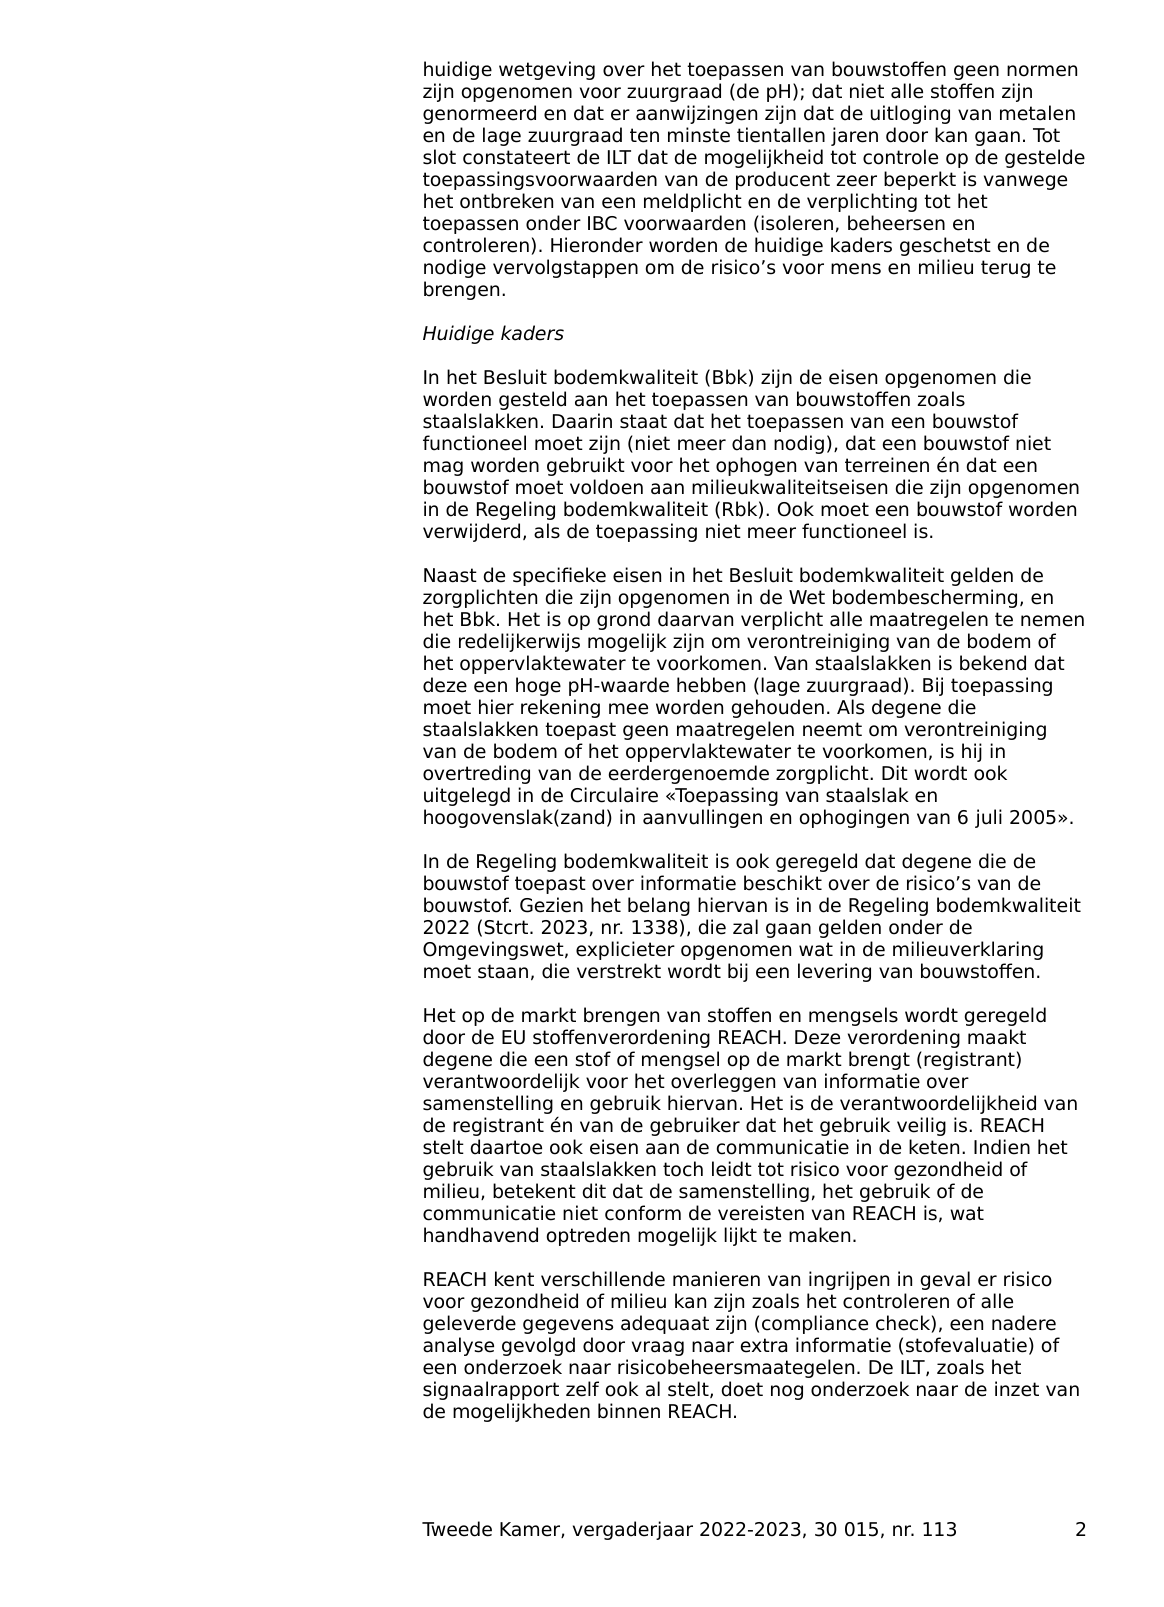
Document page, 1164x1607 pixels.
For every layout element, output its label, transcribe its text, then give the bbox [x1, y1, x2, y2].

subtitle Huidige kaders [422, 323, 1087, 345]
text In de Regeling bodemkwaliteit is ook geregeld dat degene die de bouwstof toepast over informatie beschikt over de risico’s van de bouwstof. Gezien het belang hiervan is in de Regeling bodemkwaliteit 2022 (Stcrt. 2023, nr. 1338), die zal gaan gelden onder de Omgevingswet, explicieter opgenomen wat in de milieuverklaring moet staan, die verstrekt wordt bij een levering van bouwstoffen. [422, 851, 1087, 983]
text huidige wetgeving over het toepassen van bouwstoffen geen normen zijn opgenomen voor zuurgraad (de pH); dat niet alle stoffen zijn genormeerd en dat er aanwijzingen zijn dat de uitloging van metalen en de lage zuurgraad ten minste tientallen jaren door kan gaan. Tot slot constateert de ILT dat de mogelijkheid tot controle op de gestelde toepassingsvoorwaarden van de producent zeer beperkt is vanwege het ontbreken van een meldplicht en de verplichting tot het toepassen onder IBC voorwaarden (isoleren, beheersen en controleren). Hieronder worden de huidige kaders geschetst en de nodige vervolgstappen om de risico’s voor mens en milieu terug te brengen. [422, 59, 1087, 301]
text Het op de markt brengen van stoffen en mengsels wordt geregeld door de EU stoffenverordening REACH. Deze verordening maakt degene die een stof of mengsel op de markt brengt (registrant) verantwoordelijk voor het overleggen van informatie over samenstelling en gebruik hiervan. Het is de verantwoordelijkheid van de registrant én van de gebruiker dat het gebruik veilig is. REACH stelt daartoe ook eisen aan de communicatie in de keten. Indien het gebruik van staalslakken toch leidt tot risico voor gezondheid of milieu, betekent dit dat de samenstelling, het gebruik of de communicatie niet conform de vereisten van REACH is, wat handhavend optreden mogelijk lijkt te maken. [422, 1005, 1087, 1247]
text REACH kent verschillende manieren van ingrijpen in geval er risico voor gezondheid of milieu kan zijn zoals het controleren of alle geleverde gegevens adequaat zijn (compliance check), een nadere analyse gevolgd door vraag naar extra informatie (stofevaluatie) of een onderzoek naar risicobeheersmaategelen. De ILT, zoals het signaalrapport zelf ook al stelt, doet nog onderzoek naar de inzet van de mogelijkheden binnen REACH. [422, 1269, 1087, 1423]
text Naast de specifieke eisen in het Besluit bodemkwaliteit gelden de zorgplichten die zijn opgenomen in de Wet bodembescherming, en het Bbk. Het is op grond daarvan verplicht alle maatregelen te nemen die redelijkerwijs mogelijk zijn om verontreiniging van de bodem of het oppervlaktewater te voorkomen. Van staalslakken is bekend dat deze een hoge pH-waarde hebben (lage zuurgraad). Bij toepassing moet hier rekening mee worden gehouden. Als degene die staalslakken toepast geen maatregelen neemt om verontreiniging van de bodem of het oppervlaktewater te voorkomen, is hij in overtreding van de eerdergenoemde zorgplicht. Dit wordt ook uitgelegd in de Circulaire «Toepassing van staalslak en hoogovenslak(zand) in aanvullingen en ophogingen van 6 juli 2005». [422, 565, 1087, 829]
text In het Besluit bodemkwaliteit (Bbk) zijn de eisen opgenomen die worden gesteld aan het toepassen van bouwstoffen zoals staalslakken. Daarin staat dat het toepassen van een bouwstof functioneel moet zijn (niet meer dan nodig), dat een bouwstof niet mag worden gebruikt voor het ophogen van terreinen én dat een bouwstof moet voldoen aan milieukwaliteitseisen die zijn opgenomen in de Regeling bodemkwaliteit (Rbk). Ook moet een bouwstof worden verwijderd, als de toepassing niet meer functioneel is. [422, 367, 1087, 543]
